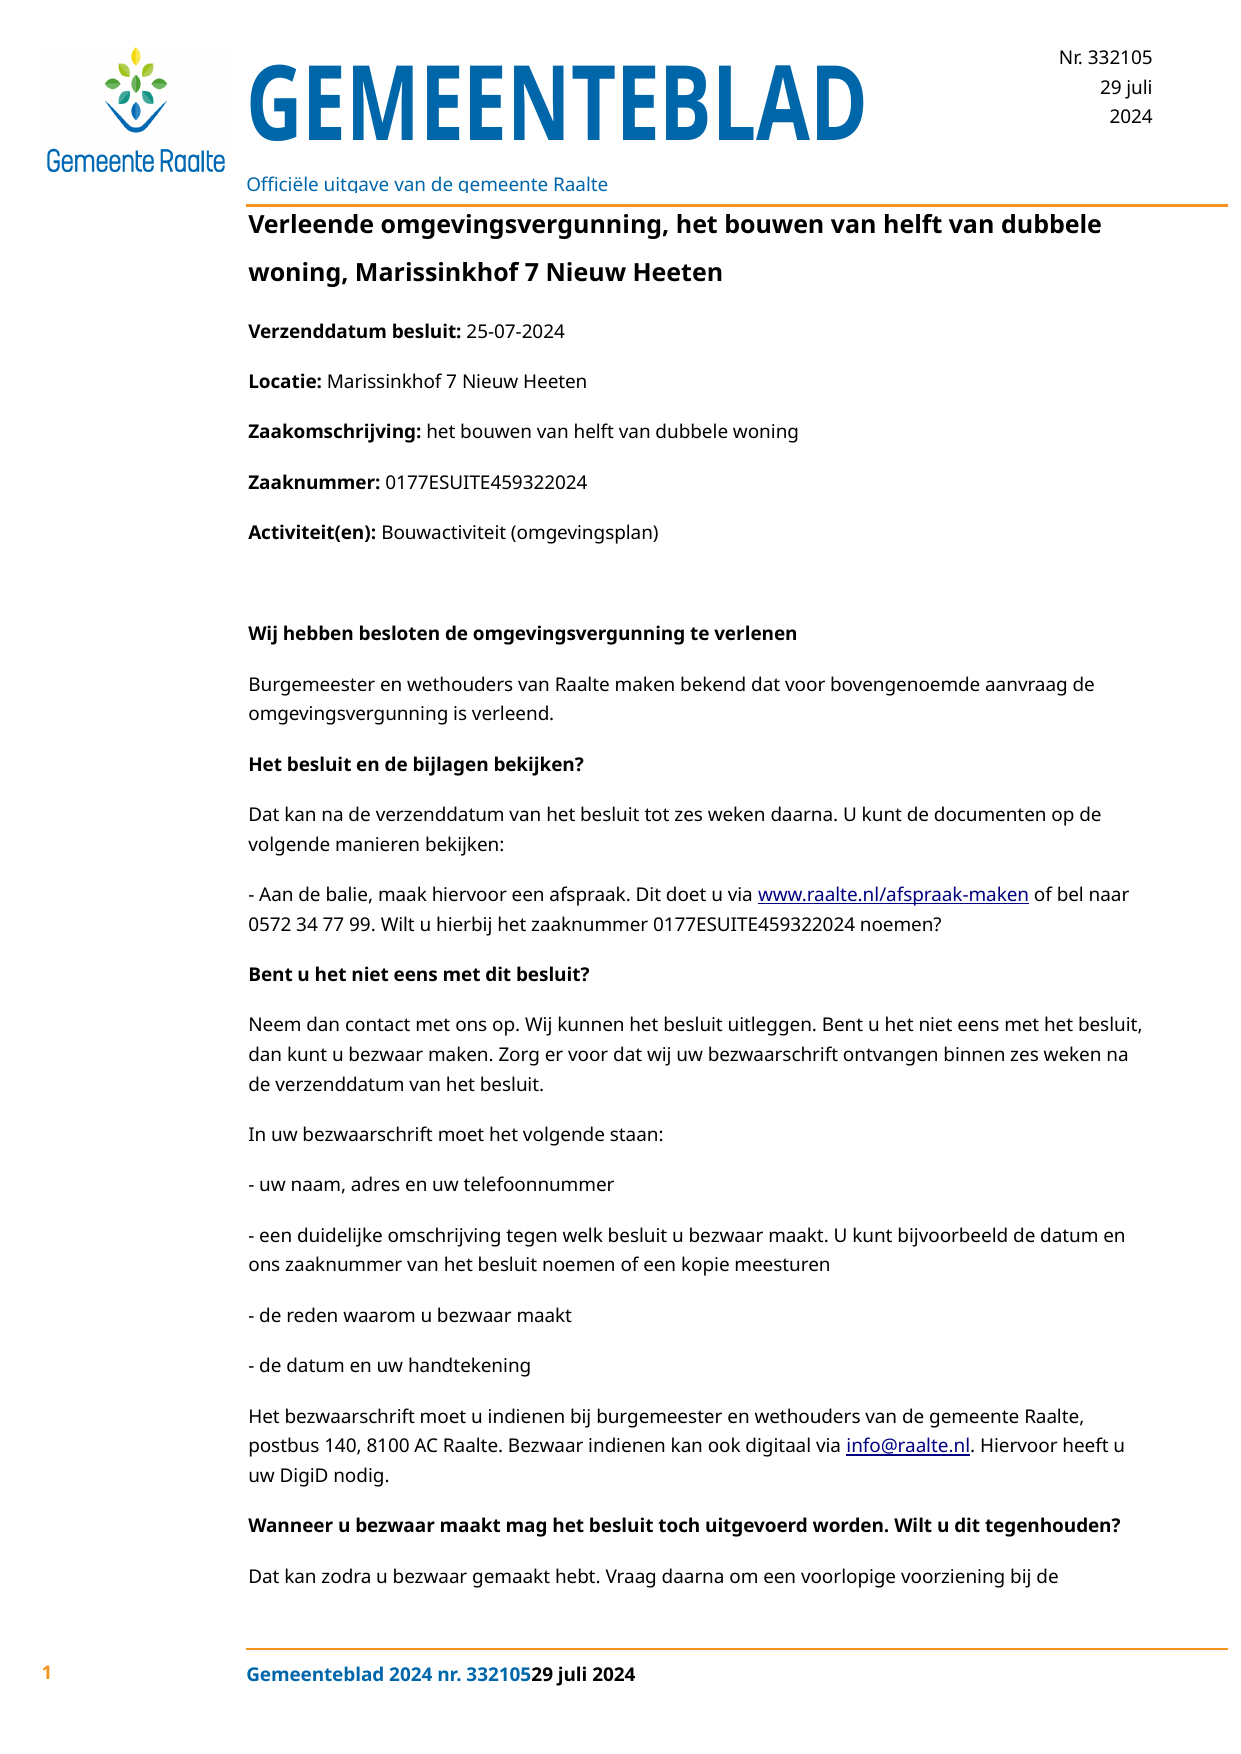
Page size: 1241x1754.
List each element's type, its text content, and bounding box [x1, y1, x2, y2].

text Het bezwaarschrift moet u indienen bij burgemeester en wethouders van de gemeente Raalte, postbus 140, 8100 AC Raalte. Bezwaar indienen kan ook digitaal via info@raalte.nl. Hiervoor heeft u uw DigiD nodig. [248, 1403, 1152, 1488]
text Activiteit(en): Bouwactiviteit (omgevingsplan) [248, 519, 1152, 545]
text - de datum en uw handtekening [248, 1352, 1152, 1378]
text Wanneer u bezwaar maakt mag het besluit toch uitgevoerd worden. Wilt u dit tegenhouden? [248, 1512, 1152, 1538]
text Neem dan contact met ons op. Wij kunnen het besluit uitleggen. Bent u het niet eens met het besluit, dan kunt u bezwaar maken. Zorg er voor dat wij uw bezwaarschrift ontvangen binnen zes weken na de verzenddatum van het besluit. [248, 1012, 1152, 1097]
text Burgemeester en wethouders van Raalte maken bekend dat voor bovengenoemde aanvraag de omgevingsvergunning is verleend. [248, 671, 1152, 726]
text - de reden waarom u bezwaar maakt [248, 1302, 1152, 1328]
text Verzenddatum besluit: 25-07-2024 [248, 318, 1152, 344]
text Dat kan na de verzenddatum van het besluit tot zes weken daarna. U kunt de documenten op de volgende manieren bekijken: [248, 801, 1152, 857]
text Bent u het niet eens met dit besluit? [248, 961, 1152, 987]
text Locatie: Marissinkhof 7 Nieuw Heeten [248, 368, 1152, 394]
text In uw bezwaarschrift moet het volgende staan: [248, 1121, 1152, 1147]
text Het besluit en de bijlagen bekijken? [248, 751, 1152, 777]
text Wij hebben besloten de omgevingsvergunning te verlenen [248, 620, 1152, 646]
picture [41, 47, 231, 172]
text Verleende omgevingsvergunning, het bouwen van helft van dubbele woning, Marissinkhof 7 Nieuw Heeten [248, 207, 1152, 288]
text - Aan de balie, maak hiervoor een afspraak. Dit doet u via www.raalte.nl/afspraak-maken of bel naar 0572 34 77 99. Wilt u hierbij het zaaknummer 0177ESUITE459322024 noemen? [248, 881, 1152, 937]
text Zaakomschrijving: het bouwen van helft van dubbele woning [248, 419, 1152, 444]
text - uw naam, adres en uw telefoonnummer [248, 1172, 1152, 1197]
text Zaaknummer: 0177ESUITE459322024 [248, 469, 1152, 495]
text Dat kan zodra u bezwaar gemaakt hebt. Vraag daarna om een voorlopige voorziening bij de [248, 1563, 1152, 1589]
text - een duidelijke omschrijving tegen welk besluit u bezwaar maakt. U kunt bijvoorbeeld de datum en ons zaaknummer van het besluit noemen of een kopie meesturen [248, 1222, 1152, 1277]
